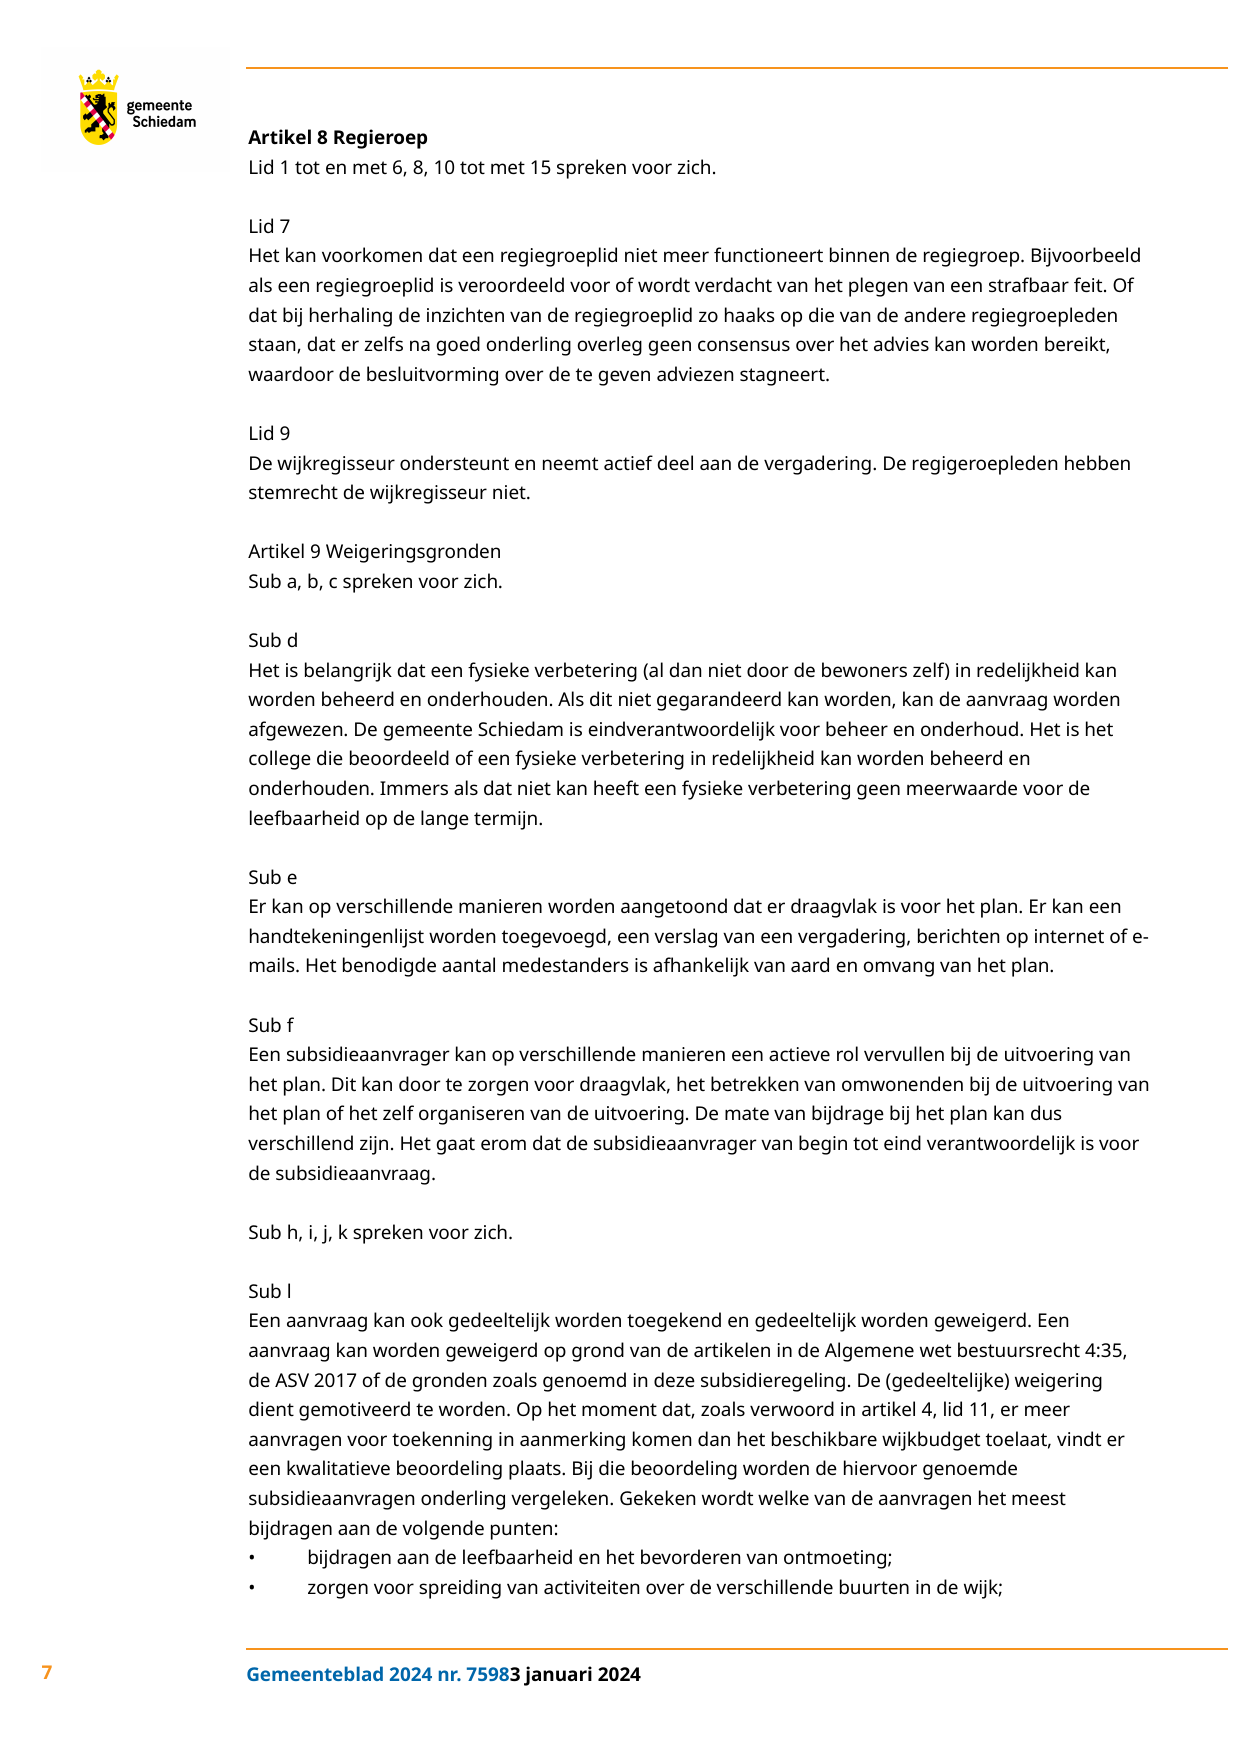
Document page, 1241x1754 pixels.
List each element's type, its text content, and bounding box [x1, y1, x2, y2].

text Lid 1 tot en met 6, 8, 10 tot met 15 spreken voor zich. [248, 154, 1152, 180]
text Artikel 9 Weigeringsgronden [248, 538, 1152, 564]
text Sub l [248, 1278, 1152, 1304]
text Lid 9 [248, 420, 1152, 446]
text Sub f [248, 1012, 1152, 1038]
list bijdragen aan de leefbaarheid en het bevorderen van ontmoeting; [248, 1544, 1152, 1570]
text Het kan voorkomen dat een regiegroeplid niet meer functioneert binnen de regiegroep. Bijvoorbeeld als een regiegroeplid is veroordeeld voor of wordt verdacht van het plegen van een strafbaar feit. Of dat bij herhaling de inzichten van de regiegroeplid zo haaks op die van de andere regiegroepleden staan, dat er zelfs na goed onderling overleg geen consensus over het advies kan worden bereikt, waardoor de besluitvorming over de te geven adviezen stagneert. [248, 243, 1152, 387]
text Er kan op verschillende manieren worden aangetoond dat er draagvlak is voor het plan. Er kan een handtekeningenlijst worden toegevoegd, een verslag van een vergadering, berichten op internet of e-mails. Het benodigde aantal medestanders is afhankelijk van aard en omvang van het plan. [248, 893, 1152, 978]
text Sub a, b, c spreken voor zich. [248, 568, 1152, 594]
text Sub e [248, 864, 1152, 890]
list zorgen voor spreiding van activiteiten over de verschillende buurten in de wijk; [248, 1574, 1152, 1600]
text Lid 7 [248, 213, 1152, 239]
text Sub d [248, 627, 1152, 653]
text Een aanvraag kan ook gedeeltelijk worden toegekend en gedeeltelijk worden geweigerd. Een aanvraag kan worden geweigerd op grond van de artikelen in de Algemene wet bestuursrecht 4:35, de ASV 2017 of de gronden zoals genoemd in deze subsidieregeling. De (gedeeltelijke) weigering dient gemotiveerd te worden. Op het moment dat, zoals verwoord in artikel 4, lid 11, er meer aanvragen voor toekenning in aanmerking komen dan het beschikbare wijkbudget toelaat, vindt er een kwalitatieve beoordeling plaats. Bij die beoordeling worden de hiervoor genoemde subsidieaanvragen onderling vergeleken. Gekeken wordt welke van de aanvragen het meest bijdragen aan de volgende punten: [248, 1308, 1152, 1541]
picture [41, 47, 231, 172]
text Het is belangrijk dat een fysieke verbetering (al dan niet door de bewoners zelf) in redelijkheid kan worden beheerd en onderhouden. Als dit niet gegarandeerd kan worden, kan de aanvraag worden afgewezen. De gemeente Schiedam is eindverantwoordelijk voor beheer en onderhoud. Het is het college die beoordeeld of een fysieke verbetering in redelijkheid kan worden beheerd en onderhouden. Immers als dat niet kan heeft een fysieke verbetering geen meerwaarde voor de leefbaarheid op de lange termijn. [248, 657, 1152, 831]
text Een subsidieaanvrager kan op verschillende manieren een actieve rol vervullen bij de uitvoering van het plan. Dit kan door te zorgen voor draagvlak, het betrekken van omwonenden bij de uitvoering van het plan of het zelf organiseren van de uitvoering. De mate van bijdrage bij het plan kan dus verschillend zijn. Het gaat erom dat de subsidieaanvrager van begin tot eind verantwoordelijk is voor de subsidieaanvraag. [248, 1041, 1152, 1186]
text De wijkregisseur ondersteunt en neemt actief deel aan de vergadering. De regigeroepleden hebben stemrecht de wijkregisseur niet. [248, 450, 1152, 505]
text Sub h, i, j, k spreken voor zich. [248, 1219, 1152, 1245]
text Artikel 8 Regieroep [248, 124, 1152, 150]
